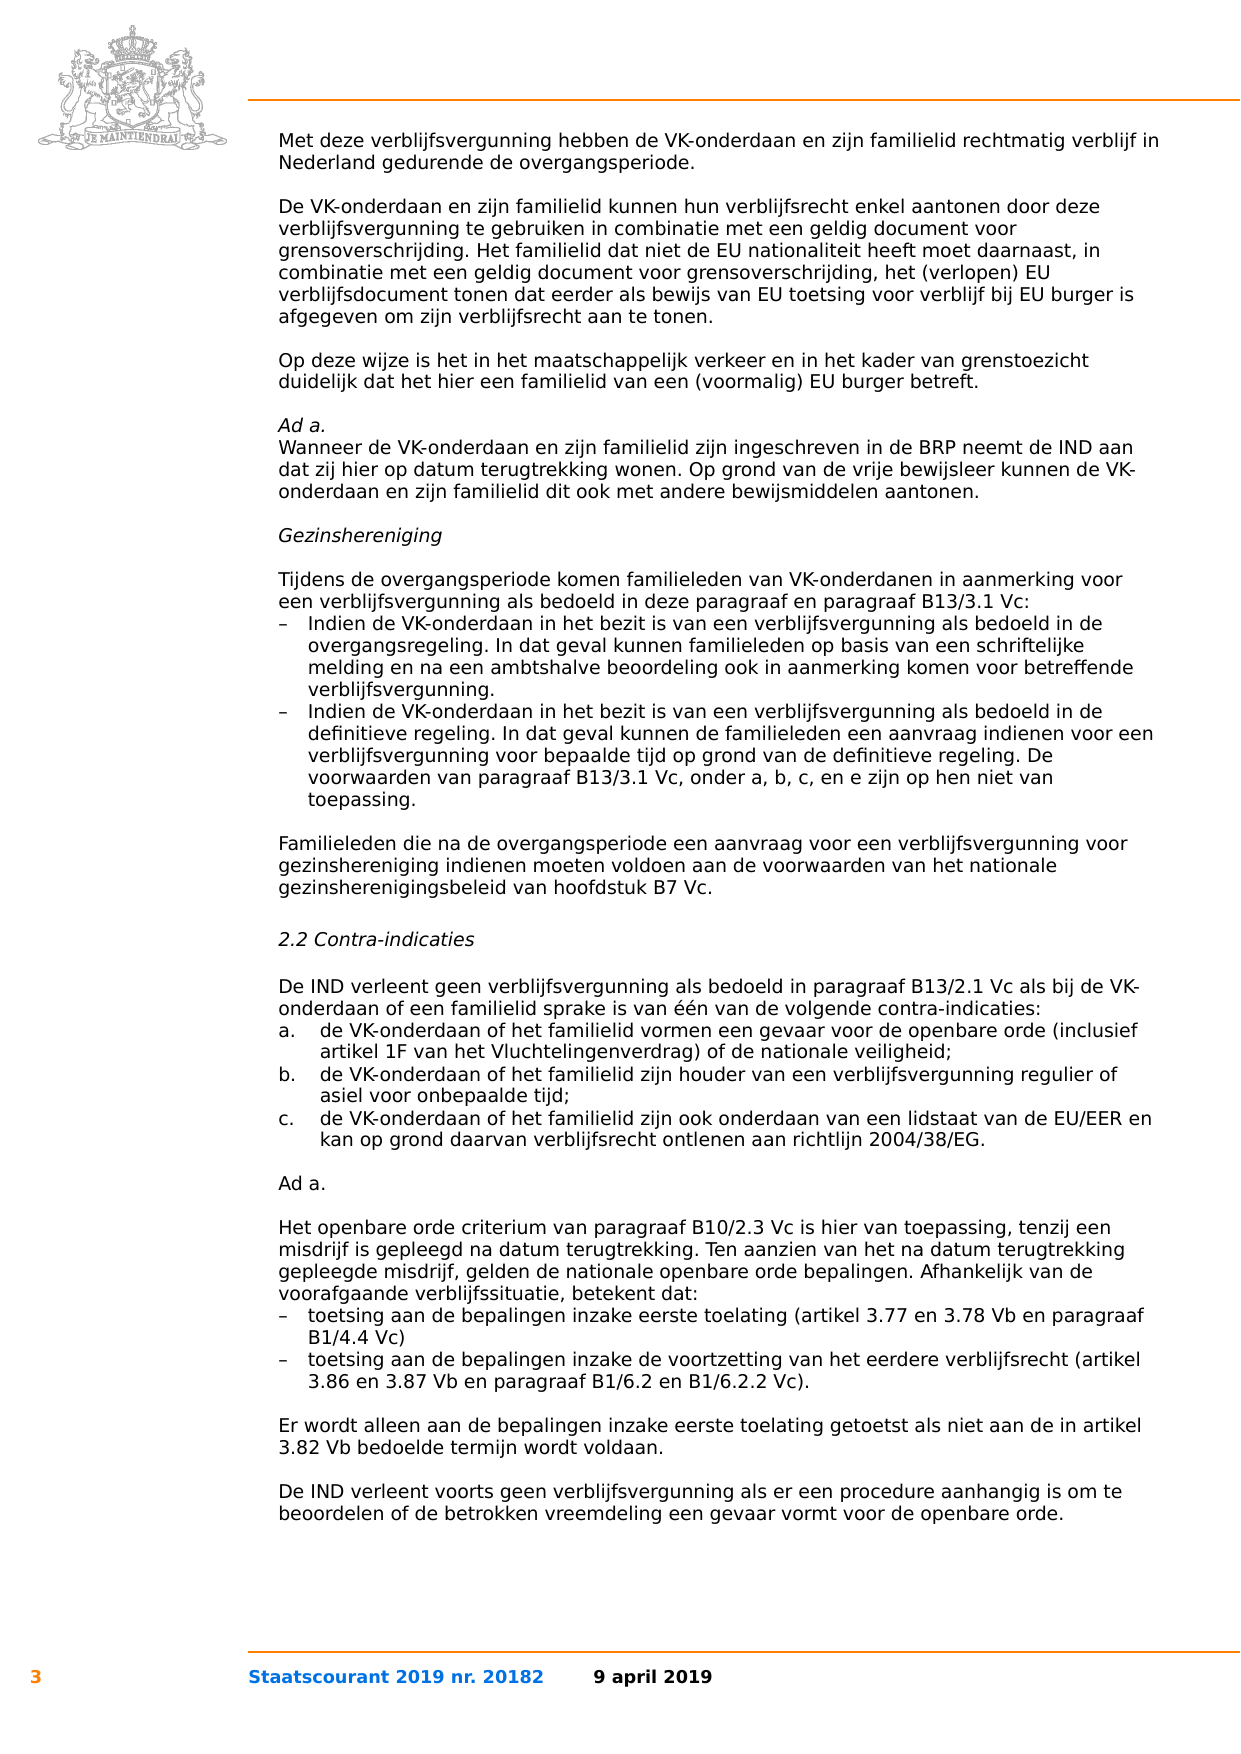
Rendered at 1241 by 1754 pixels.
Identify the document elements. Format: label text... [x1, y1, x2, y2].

picture [38, 25, 227, 150]
text Wanneer de VK-onderdaan en zijn familielid zijn ingeschreven in de BRP neemt de IND aan dat zij hier op datum terugtrekking wonen. Op grond van de vrije bewijsleer kunnen de VK-onderdaan en zijn familielid dit ook met andere bewijsmiddelen aantonen. [278, 437, 1163, 503]
text – Indien de VK-onderdaan in het bezit is van een verblijfsvergunning als bedoeld in de overgangsregeling. In dat geval kunnen familieleden op basis van een schriftelijke melding en na een ambtshalve beoordeling ook in aanmerking komen voor betreffende verblijfsvergunning. [278, 613, 1163, 701]
text De IND verleent voorts geen verblijfsvergunning als er een procedure aanhangig is om te beoordelen of de betrokken vreemdeling een gevaar vormt voor de openbare orde. [278, 1481, 1163, 1524]
text – toetsing aan de bepalingen inzake de voortzetting van het eerdere verblijfsrecht (artikel 3.86 en 3.87 Vb en paragraaf B1/6.2 en B1/6.2.2 Vc). [278, 1349, 1163, 1393]
text b. de VK-onderdaan of het familielid zijn houder van een verblijfsvergunning regulier of asiel voor onbepaalde tijd; [278, 1063, 1163, 1107]
text De VK-onderdaan en zijn familielid kunnen hun verblijfsrecht enkel aantonen door deze verblijfsvergunning te gebruiken in combinatie met een geldig document voor grensoverschrijding. Het familielid dat niet de EU nationaliteit heeft moet daarnaast, in combinatie met een geldig document voor grensoverschrijding, het (verlopen) EU verblijfsdocument tonen dat eerder als bewijs van EU toetsing voor verblijf bij EU burger is afgegeven om zijn verblijfsrecht aan te tonen. [278, 196, 1163, 328]
text Met deze verblijfsvergunning hebben de VK-onderdaan en zijn familielid rechtmatig verblijf in Nederland gedurende de overgangsperiode. [278, 130, 1163, 174]
text – toetsing aan de bepalingen inzake eerste toelating (artikel 3.77 en 3.78 Vb en paragraaf B1/4.4 Vc) [278, 1305, 1163, 1349]
text a. de VK-onderdaan of het familielid vormen een gevaar voor de openbare orde (inclusief artikel 1F van het Vluchtelingenverdrag) of de nationale veiligheid; [278, 1019, 1163, 1063]
text Familieleden die na de overgangsperiode een aanvraag voor een verblijfsvergunning voor gezinshereniging indienen moeten voldoen aan de voorwaarden van het nationale gezinsherenigingsbeleid van hoofdstuk B7 Vc. [278, 833, 1163, 898]
text c. de VK-onderdaan of het familielid zijn ook onderdaan van een lidstaat van de EU/EER en kan op grond daarvan verblijfsrecht ontlenen aan richtlijn 2004/38/EG. [278, 1107, 1163, 1151]
subtitle Gezinshereniging [278, 525, 1163, 547]
text – Indien de VK-onderdaan in het bezit is van een verblijfsvergunning als bedoeld in de definitieve regeling. In dat geval kunnen de familieleden een aanvraag indienen voor een verblijfsvergunning voor bepaalde tijd op grond van de definitieve regeling. De voorwaarden van paragraaf B13/3.1 Vc, onder a, b, c, en e zijn op hen niet van toepassing. [278, 701, 1163, 811]
text Ad a. [278, 1173, 1163, 1195]
text Ad a. [278, 415, 1163, 437]
text Op deze wijze is het in het maatschappelijk verkeer en in het kader van grenstoezicht duidelijk dat het hier een familielid van een (voormalig) EU burger betreft. [278, 349, 1163, 393]
text Het openbare orde criterium van paragraaf B10/2.3 Vc is hier van toepassing, tenzij een misdrijf is gepleegd na datum terugtrekking. Ten aanzien van het na datum terugtrekking gepleegde misdrijf, gelden de nationale openbare orde bepalingen. Afhankelijk van de voorafgaande verblijfssituatie, betekent dat: [278, 1217, 1163, 1305]
text De IND verleent geen verblijfsvergunning als bedoeld in paragraaf B13/2.1 Vc als bij de VK-onderdaan of een familielid sprake is van één van de volgende contra-indicaties: [278, 976, 1163, 1019]
text Tijdens de overgangsperiode komen familieleden van VK-onderdanen in aanmerking voor een verblijfsvergunning als bedoeld in deze paragraaf en paragraaf B13/3.1 Vc: [278, 569, 1163, 613]
subtitle 2.2 Contra-indicaties [278, 928, 1163, 951]
text Er wordt alleen aan de bepalingen inzake eerste toelating getoetst als niet aan de in artikel 3.82 Vb bedoelde termijn wordt voldaan. [278, 1415, 1163, 1459]
